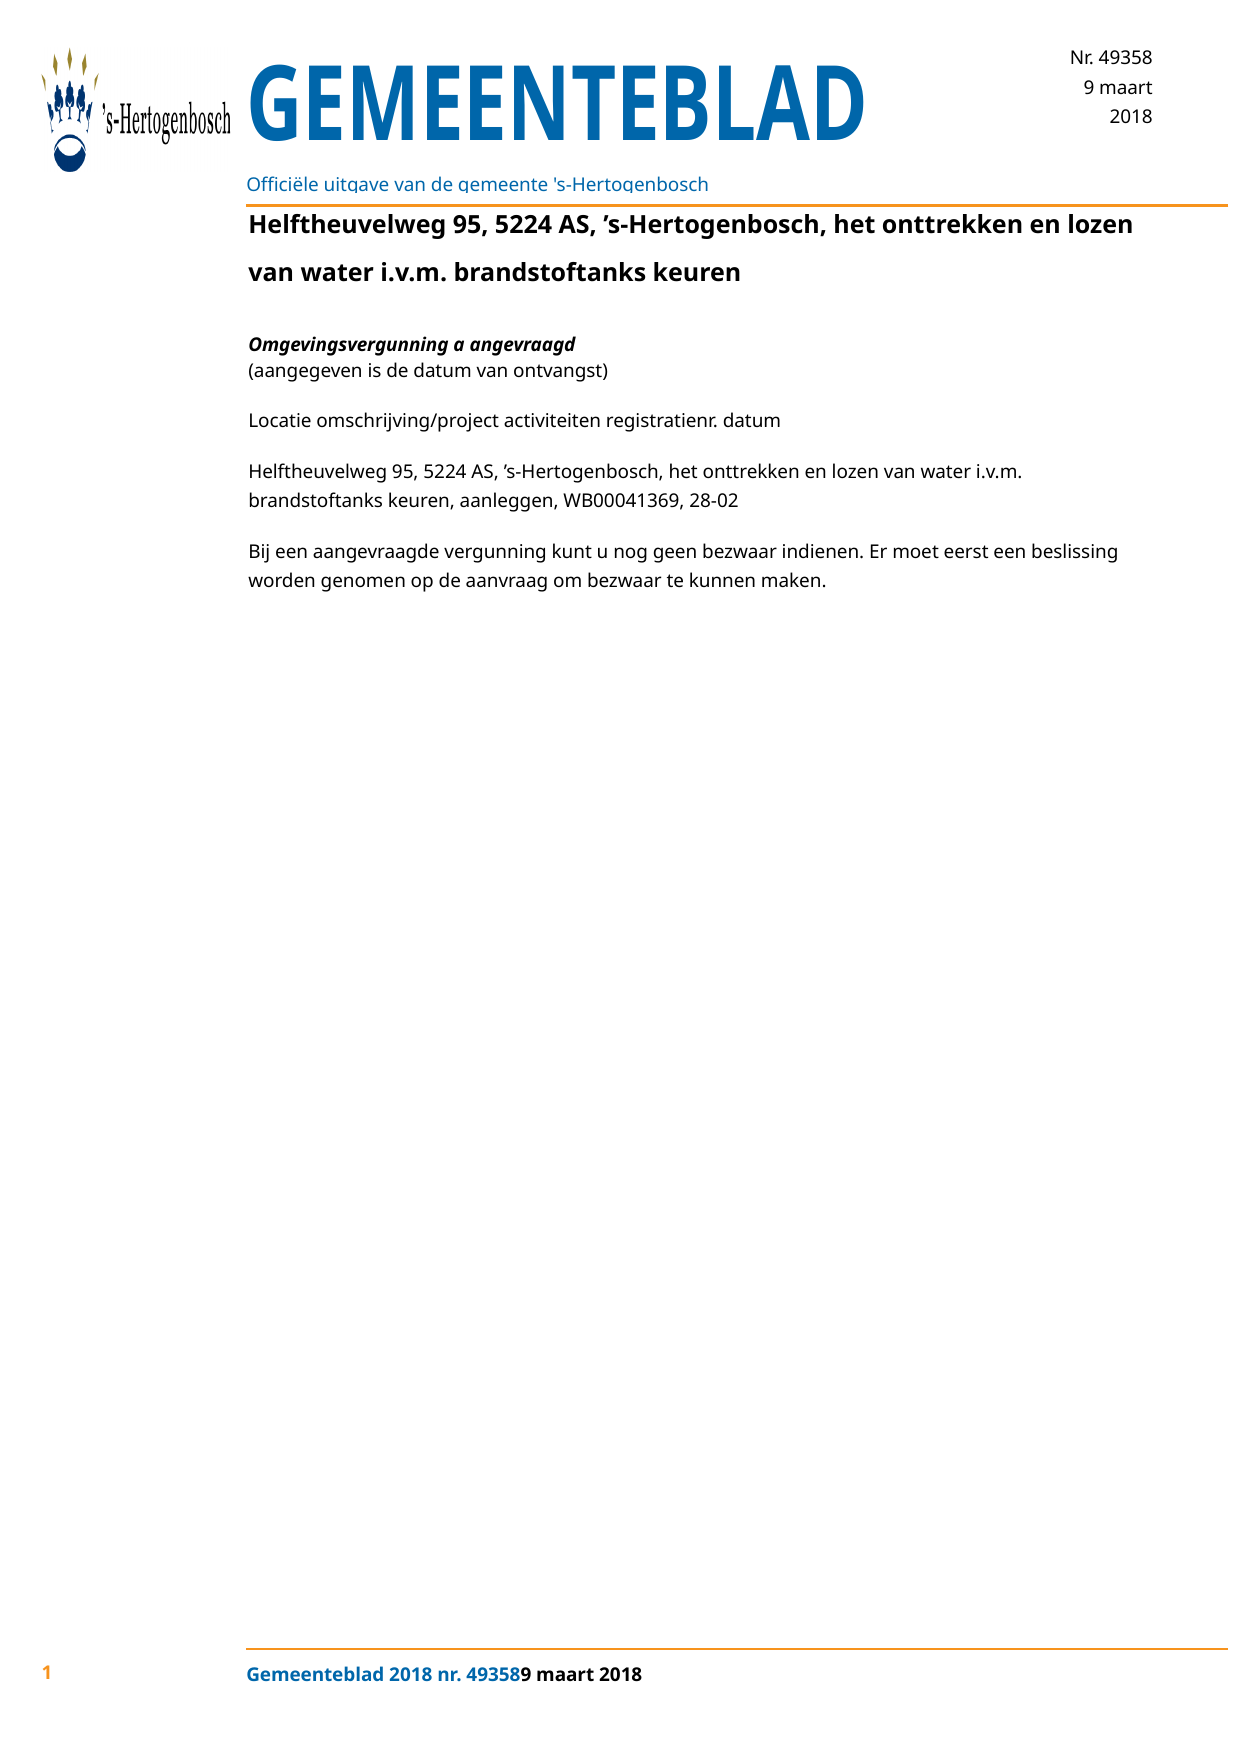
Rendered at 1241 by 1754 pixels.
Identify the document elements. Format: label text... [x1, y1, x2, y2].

picture [41, 47, 231, 172]
text Bij een aangevraagde vergunning kunt u nog geen bezwaar indienen. Er moet eerst een beslissing worden genomen op de aanvraag om bezwaar te kunnen maken. [248, 538, 1152, 593]
text Helftheuvelweg 95, 5224 AS, ’s-Hertogenbosch, het onttrekken en lozen van water i.v.m. brandstoftanks keuren [248, 207, 1152, 288]
text Locatie omschrijving/project activiteiten registratienr. datum [248, 408, 1152, 433]
text Helftheuvelweg 95, 5224 AS, ’s-Hertogenbosch, het onttrekken en lozen van water i.v.m. brandstoftanks keuren, aanleggen, WB00041369, 28-02 [248, 458, 1152, 513]
text Omgevingsvergunning a angevraagd [248, 331, 1152, 357]
text (aangegeven is de datum van ontvangst) [248, 357, 1152, 383]
